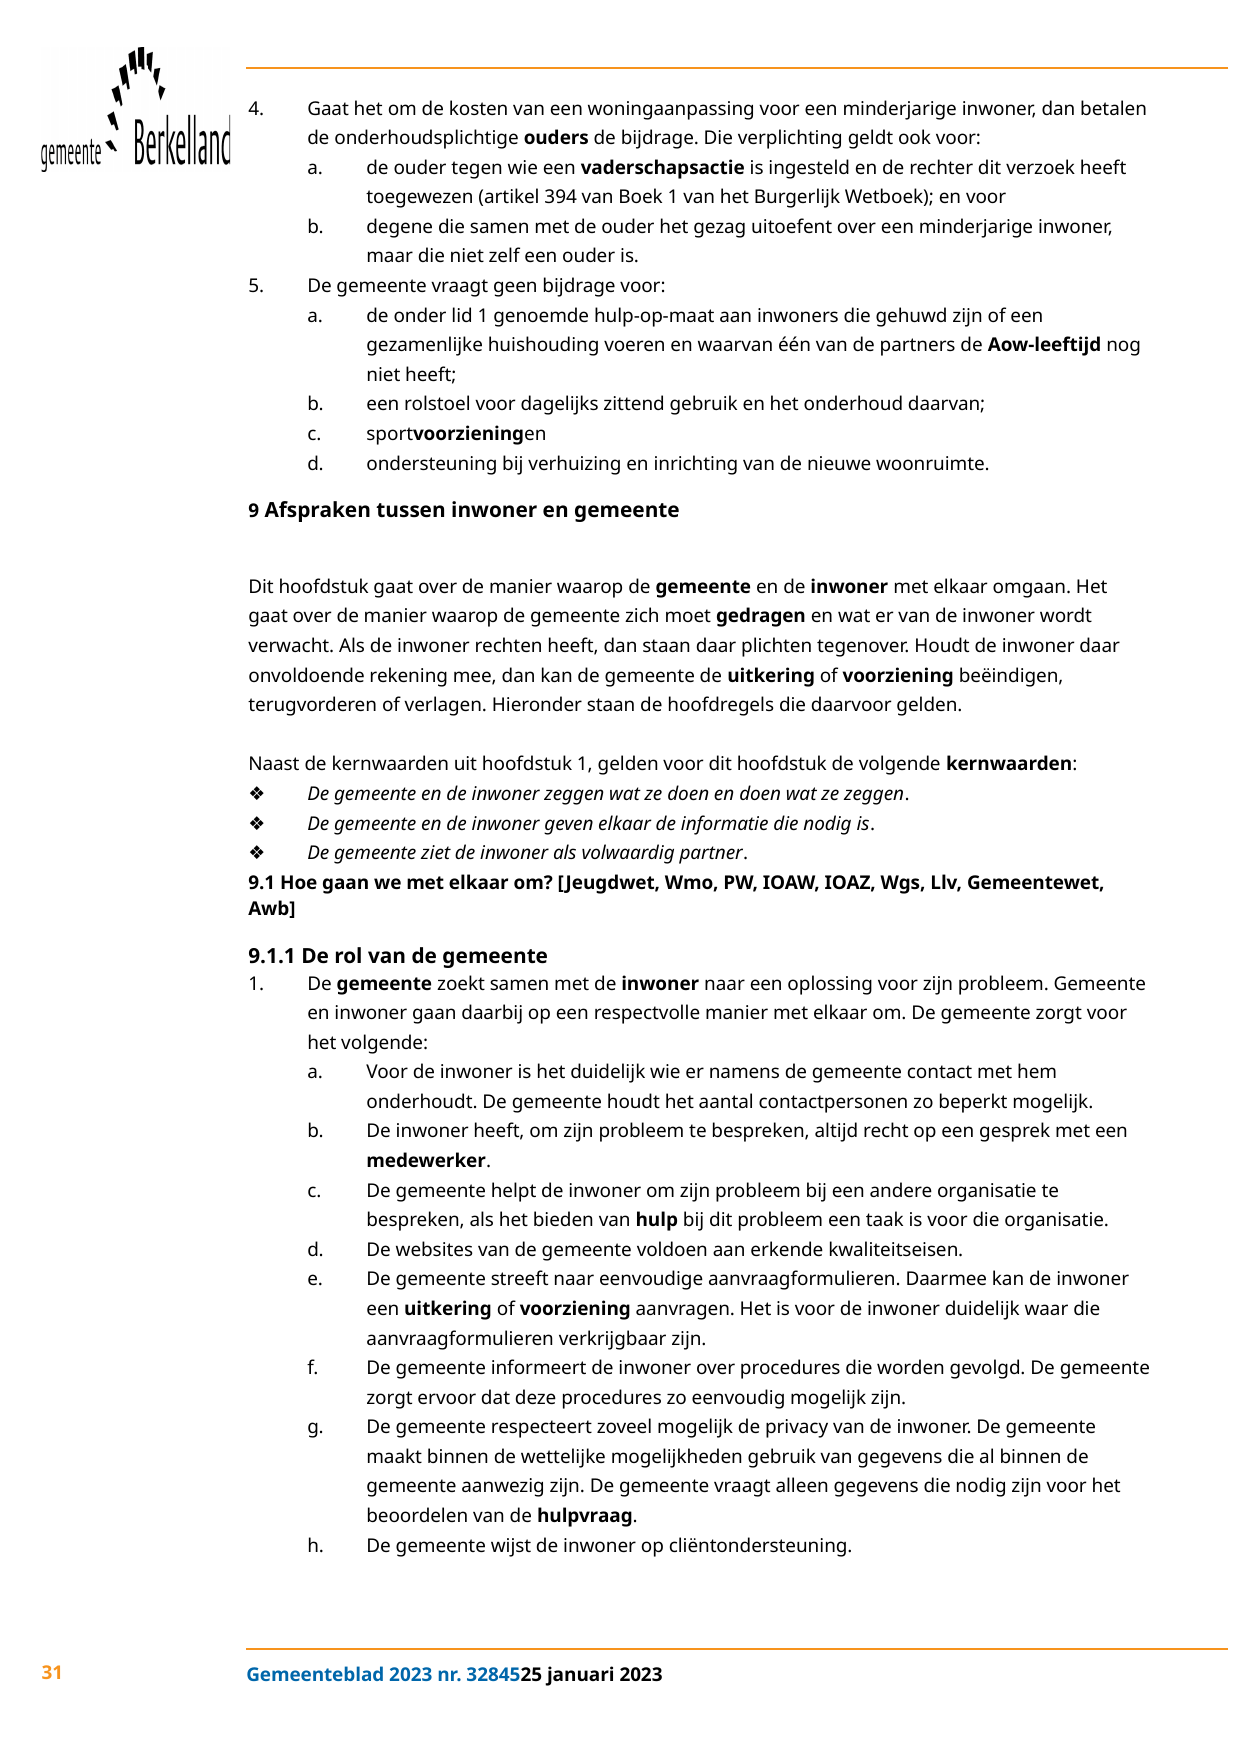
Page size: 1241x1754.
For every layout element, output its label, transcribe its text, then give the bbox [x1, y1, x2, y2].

list De gemeente vraagt geen bijdrage voor: [248, 272, 1152, 298]
list De gemeente zoekt samen met de inwoner naar een oplossing voor zijn probleem. Gemeente en inwoner gaan daarbij op een respectvolle manier met elkaar om. De gemeente zorgt voor het volgende: [248, 970, 1152, 1054]
text Dit hoofdstuk gaat over de manier waarop de gemeente en de inwoner met elkaar omgaan. Het gaat over de manier waarop de gemeente zich moet gedragen en wat er van de inwoner wordt verwacht. Als de inwoner rechten heeft, dan staan daar plichten tegenover. Houdt de inwoner daar onvoldoende rekening mee, dan kan de gemeente de uitkering of voorziening beëindigen, terugvorderen of verlagen. Hieronder staan de hoofdregels die daarvoor gelden. [248, 573, 1152, 717]
list De gemeente respecteert zoveel mogelijk de privacy van de inwoner. De gemeente maakt binnen de wettelijke mogelijkheden gebruik van gegevens die al binnen de gemeente aanwezig zijn. De gemeente vraagt alleen gegevens die nodig zijn voor het beoordelen van de hulpvraag. [307, 1413, 1152, 1528]
list De gemeente en de inwoner geven elkaar de informatie die nodig is. [248, 810, 1152, 836]
list De gemeente wijst de inwoner op cliëntondersteuning. [307, 1532, 1152, 1557]
list Voor de inwoner is het duidelijk wie er namens de gemeente contact met hem onderhoudt. De gemeente houdt het aantal contactpersonen zo beperkt mogelijk. [307, 1058, 1152, 1114]
text 9 Afspraken tussen inwoner en gemeente [248, 495, 1152, 524]
list degene die samen met de ouder het gezag uitoefent over een minderjarige inwoner, maar die niet zelf een ouder is. [307, 213, 1152, 268]
list de ouder tegen wie een vaderschapsactie is ingesteld en de rechter dit verzoek heeft toegewezen (artikel 394 van Boek 1 van het Burgerlijk Wetboek); en voor [307, 154, 1152, 209]
list De gemeente helpt de inwoner om zijn probleem bij een andere organisatie te bespreken, als het bieden van hulp bij dit probleem een taak is voor die organisatie. [307, 1177, 1152, 1232]
list een rolstoel voor dagelijks zittend gebruik en het onderhoud daarvan; [307, 391, 1152, 416]
text 9.1 Hoe gaan we met elkaar om? [Jeugdwet, Wmo, PW, IOAW, IOAZ, Wgs, Llv, Gemeentewet, Awb] [248, 869, 1152, 920]
list ondersteuning bij verhuizing en inrichting van de nieuwe woonruimte. [307, 450, 1152, 476]
list de onder lid 1 genoemde hulp-op-maat aan inwoners die gehuwd zijn of een gezamenlijke huishouding voeren en waarvan één van de partners de Aow-leeftijd nog niet heeft; [307, 302, 1152, 387]
list De gemeente ziet de inwoner als volwaardig partner. [248, 839, 1152, 865]
list sportvoorzieningen [307, 420, 1152, 446]
list De websites van de gemeente voldoen aan erkende kwaliteitseisen. [307, 1236, 1152, 1262]
list De gemeente en de inwoner zeggen wat ze doen en doen wat ze zeggen. [248, 780, 1152, 806]
list De inwoner heeft, om zijn probleem te bespreken, altijd recht op een gesprek met een medewerker. [307, 1118, 1152, 1173]
text 9.1.1 De rol van de gemeente [248, 941, 1152, 970]
list De gemeente informeert de inwoner over procedures die worden gevolgd. De gemeente zorgt ervoor dat deze procedures zo eenvoudig mogelijk zijn. [307, 1354, 1152, 1409]
text Naast de kernwaarden uit hoofdstuk 1, gelden voor dit hoofdstuk de volgende kernwaarden: [248, 751, 1152, 776]
picture [41, 47, 231, 172]
list De gemeente streeft naar eenvoudige aanvraagformulieren. Daarmee kan de inwoner een uitkering of voorziening aanvragen. Het is voor de inwoner duidelijk waar die aanvraagformulieren verkrijgbaar zijn. [307, 1266, 1152, 1350]
list Gaat het om de kosten van een woningaanpassing voor een minderjarige inwoner, dan betalen de onderhoudsplichtige ouders de bijdrage. Die verplichting geldt ook voor: [248, 95, 1152, 150]
